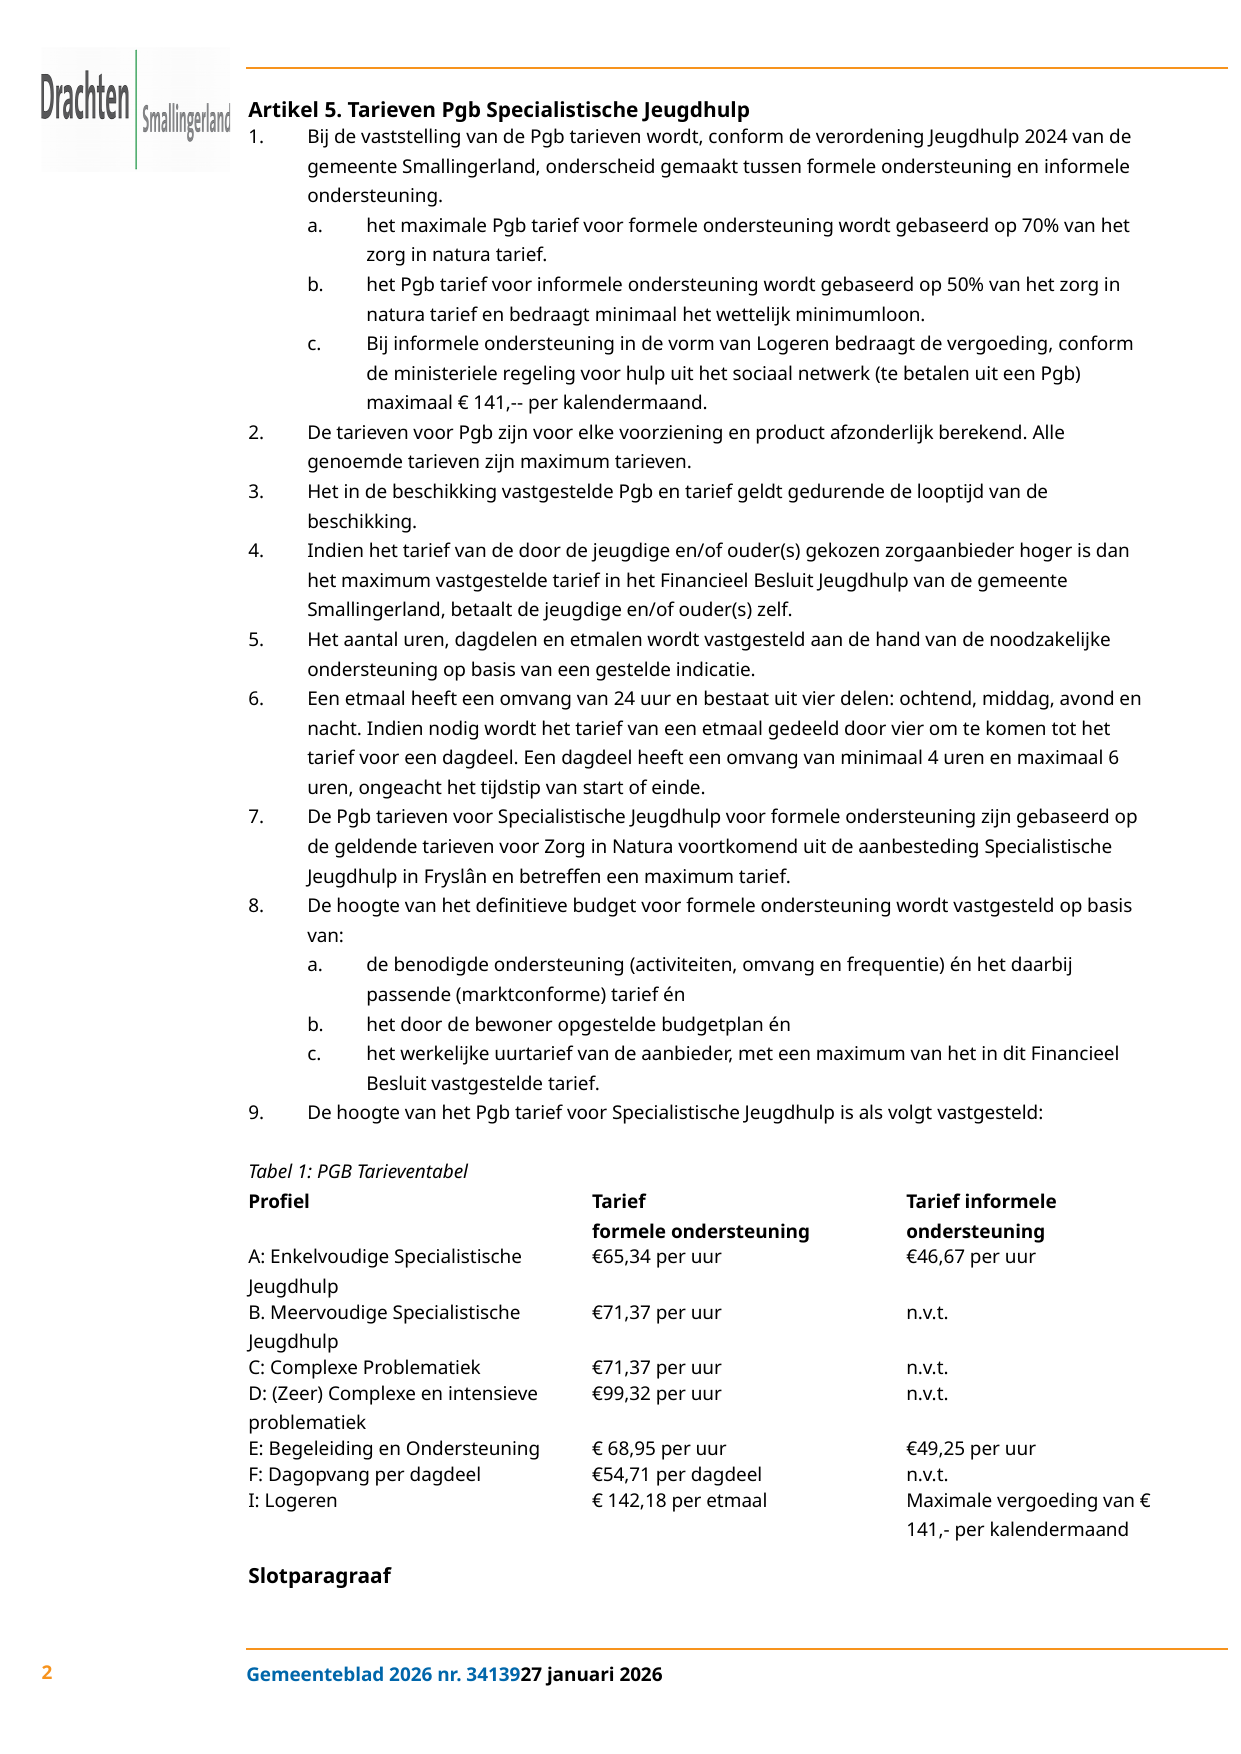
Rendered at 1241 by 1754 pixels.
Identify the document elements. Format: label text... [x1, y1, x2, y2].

list het Pgb tarief voor informele ondersteuning wordt gebaseerd op 50% van het zorg in natura tarief en bedraagt minimaal het wettelijk minimumloon. [307, 271, 1152, 326]
table_cell €46,67 per uur [906, 1244, 1152, 1299]
table_cell A: Enkelvoudige Specialistische Jeugdhulp [248, 1244, 592, 1299]
list De hoogte van het Pgb tarief voor Specialistische Jeugdhulp is als volgt vastgesteld: [248, 1099, 1152, 1125]
list het door de bewoner opgestelde budgetplan én [307, 1011, 1152, 1036]
text Slotparagraaf [248, 1561, 1152, 1590]
list Bij de vaststelling van de Pgb tarieven wordt, conform de verordening Jeugdhulp 2024 van de gemeente Smallingerland, onderscheid gemaakt tussen formele ondersteuning en informele ondersteuning. [248, 123, 1152, 208]
table_cell D: (Zeer) Complexe en intensieve problematiek [248, 1380, 592, 1435]
table_cell €49,25 per uur [906, 1435, 1152, 1461]
table_cell I: Logeren [248, 1487, 592, 1542]
table_cell €54,71 per dagdeel [592, 1461, 906, 1487]
text Tabel 1: PGB Tarieventabel [248, 1159, 1152, 1184]
table_cell €71,37 per uur [592, 1299, 906, 1354]
table_cell n.v.t. [906, 1380, 1152, 1435]
table_header Profiel [248, 1188, 592, 1244]
table_cell €65,34 per uur [592, 1244, 906, 1299]
list De tarieven voor Pgb zijn voor elke voorziening en product afzonderlijk berekend. Alle genoemde tarieven zijn maximum tarieven. [248, 419, 1152, 474]
list De Pgb tarieven voor Specialistische Jeugdhulp voor formele ondersteuning zijn gebaseerd op de geldende tarieven voor Zorg in Natura voortkomend uit de aanbesteding Specialistische Jeugdhulp in Fryslân en betreffen een maximum tarief. [248, 804, 1152, 888]
list Indien het tarief van de door de jeugdige en/of ouder(s) gekozen zorgaanbieder hoger is dan het maximum vastgestelde tarief in het Financieel Besluit Jeugdhulp van de gemeente Smallingerland, betaalt de jeugdige en/of ouder(s) zelf. [248, 537, 1152, 622]
table_cell € 142,18 per etmaal [592, 1487, 906, 1542]
table_cell n.v.t. [906, 1299, 1152, 1354]
list de benodigde ondersteuning (activiteiten, omvang en frequentie) én het daarbij passende (marktconforme) tarief én [307, 952, 1152, 1007]
table_cell €99,32 per uur [592, 1380, 906, 1435]
table_cell C: Complexe Problematiek [248, 1354, 592, 1380]
text Artikel 5. Tarieven Pgb Specialistische Jeugdhulp [248, 95, 1152, 123]
table_cell E: Begeleiding en Ondersteuning [248, 1435, 592, 1461]
table_cell Maximale vergoeding van € 141,- per kalendermaand [906, 1487, 1152, 1542]
list Een etmaal heeft een omvang van 24 uur en bestaat uit vier delen: ochtend, middag, avond en nacht. Indien nodig wordt het tarief van een etmaal gedeeld door vier om te komen tot het tarief voor een dagdeel. Een dagdeel heeft een omvang van minimaal 4 uren en maximaal 6 uren, ongeacht het tijdstip van start of einde. [248, 685, 1152, 800]
table_cell n.v.t. [906, 1354, 1152, 1380]
list Het in de beschikking vastgestelde Pgb en tarief geldt gedurende de looptijd van de beschikking. [248, 478, 1152, 533]
table_cell F: Dagopvang per dagdeel [248, 1461, 592, 1487]
list Bij informele ondersteuning in de vorm van Logeren bedraagt de vergoeding, conform de ministeriele regeling voor hulp uit het sociaal netwerk (te betalen uit een Pgb) maximaal € 141,-- per kalendermaand. [307, 330, 1152, 415]
table_cell € 68,95 per uur [592, 1435, 906, 1461]
table_cell €71,37 per uur [592, 1354, 906, 1380]
list Het aantal uren, dagdelen en etmalen wordt vastgesteld aan de hand van de noodzakelijke ondersteuning op basis van een gestelde indicatie. [248, 626, 1152, 681]
table_header Tarief formele ondersteuning [592, 1188, 906, 1244]
list het maximale Pgb tarief voor formele ondersteuning wordt gebaseerd op 70% van het zorg in natura tarief. [307, 212, 1152, 267]
list De hoogte van het definitieve budget voor formele ondersteuning wordt vastgesteld op basis van: [248, 892, 1152, 948]
list het werkelijke uurtarief van de aanbieder, met een maximum van het in dit Financieel Besluit vastgestelde tarief. [307, 1040, 1152, 1096]
table_cell B. Meervoudige Specialistische Jeugdhulp [248, 1299, 592, 1354]
table_header Tarief informele ondersteuning [906, 1188, 1152, 1244]
table_cell n.v.t. [906, 1461, 1152, 1487]
picture [41, 47, 231, 172]
